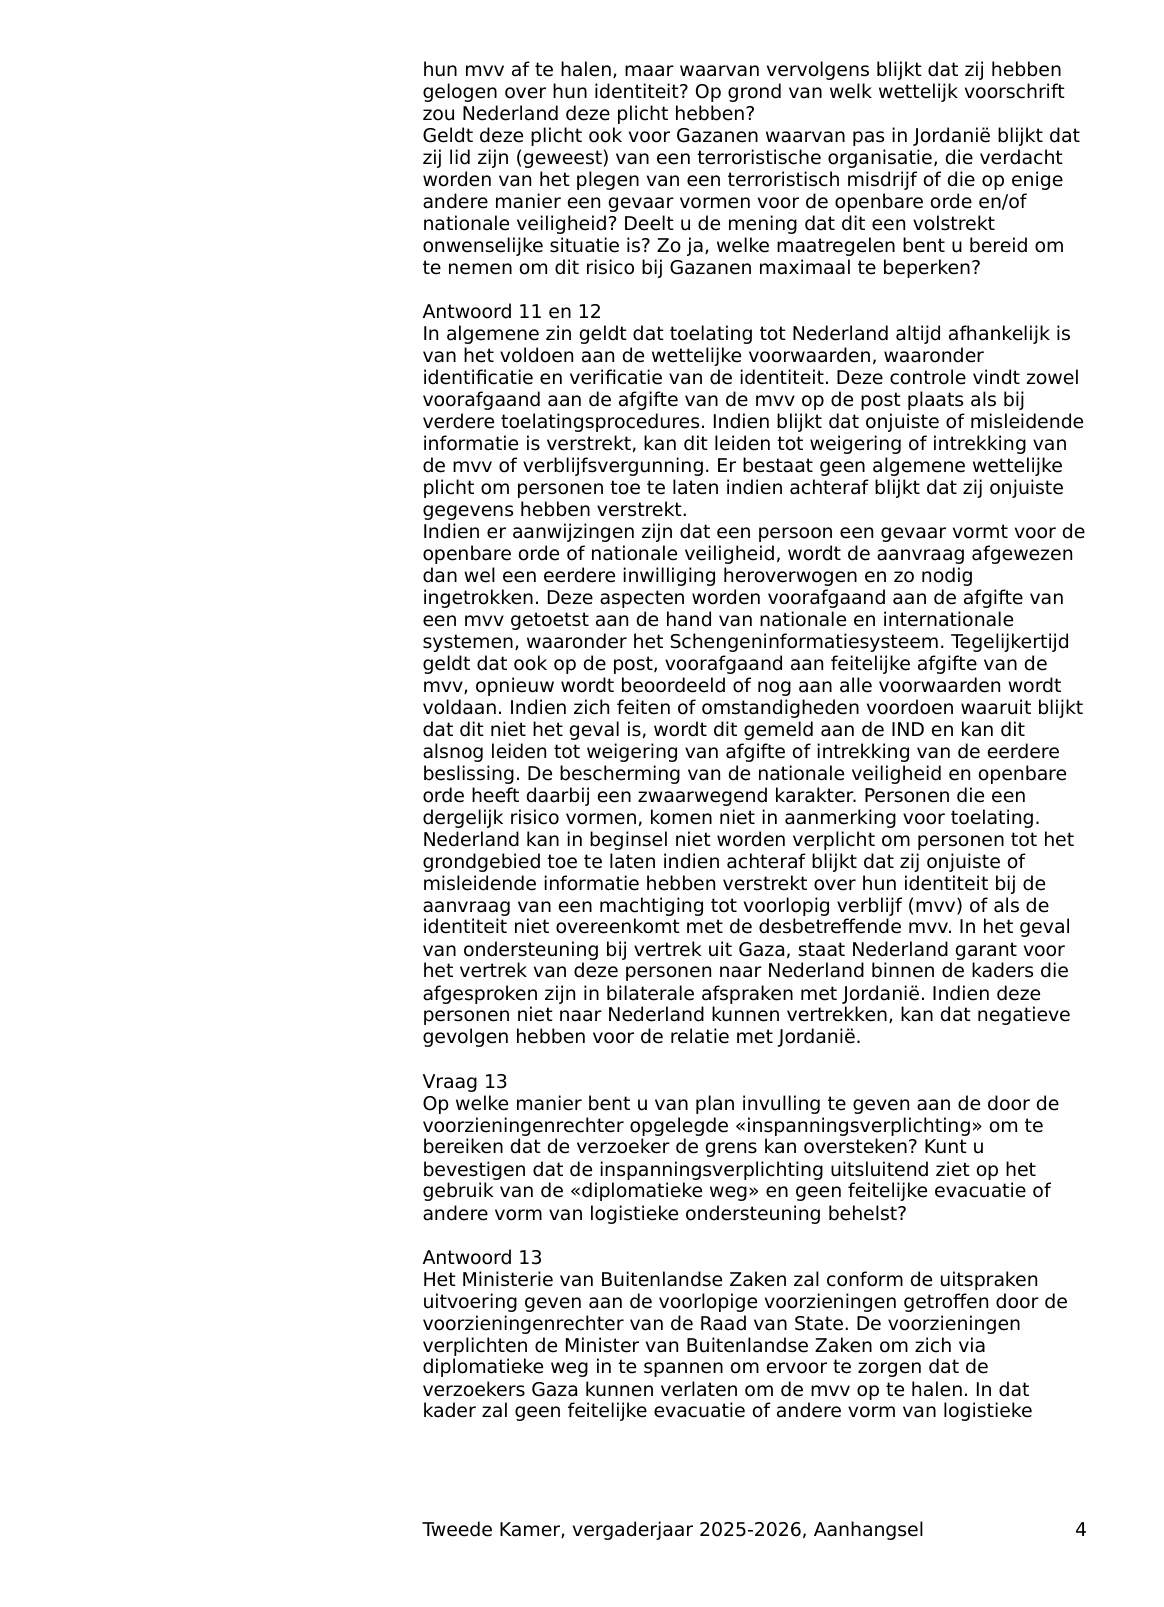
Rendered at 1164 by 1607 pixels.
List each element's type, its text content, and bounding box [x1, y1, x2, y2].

text Antwoord 11 en 12 [422, 301, 1087, 323]
text Op welke manier bent u van plan invulling te geven aan de door de voorzieningenrechter opgelegde «inspanningsverplichting» om te bereiken dat de verzoeker de grens kan oversteken? Kunt u bevestigen dat de inspanningsverplichting uitsluitend ziet op het gebruik van de «diplomatieke weg» en geen feitelijke evacuatie of andere vorm van logistieke ondersteuning behelst? [422, 1092, 1087, 1224]
text Het Ministerie van Buitenlandse Zaken zal conform de uitspraken uitvoering geven aan de voorlopige voorzieningen getroffen door de voorzieningenrechter van de Raad van State. De voorzieningen verplichten de Minister van Buitenlandse Zaken om zich via diplomatieke weg in te spannen om ervoor te zorgen dat de verzoekers Gaza kunnen verlaten om de mvv op te halen. In dat kader zal geen feitelijke evacuatie of andere vorm van logistieke [422, 1268, 1087, 1422]
text hun mvv af te halen, maar waarvan vervolgens blijkt dat zij hebben gelogen over hun identiteit? Op grond van welk wettelijk voorschrift zou Nederland deze plicht hebben? [422, 59, 1087, 125]
text Geldt deze plicht ook voor Gazanen waarvan pas in Jordanië blijkt dat zij lid zijn (geweest) van een terroristische organisatie, die verdacht worden van het plegen van een terroristisch misdrijf of die op enige andere manier een gevaar vormen voor de openbare orde en/of nationale veiligheid? Deelt u de mening dat dit een volstrekt onwenselijke situatie is? Zo ja, welke maatregelen bent u bereid om te nemen om dit risico bij Gazanen maximaal te beperken? [422, 125, 1087, 279]
text Vraag 13 [422, 1071, 1087, 1092]
text Antwoord 13 [422, 1247, 1087, 1268]
text Nederland kan in beginsel niet worden verplicht om personen tot het grondgebied toe te laten indien achteraf blijkt dat zij onjuiste of misleidende informatie hebben verstrekt over hun identiteit bij de aanvraag van een machtiging tot voorlopig verblijf (mvv) of als de identiteit niet overeenkomt met de desbetreffende mvv. In het geval van ondersteuning bij vertrek uit Gaza, staat Nederland garant voor het vertrek van deze personen naar Nederland binnen de kaders die afgesproken zijn in bilaterale afspraken met Jordanië. Indien deze personen niet naar Nederland kunnen vertrekken, kan dat negatieve gevolgen hebben voor de relatie met Jordanië. [422, 828, 1087, 1048]
text Indien er aanwijzingen zijn dat een persoon een gevaar vormt voor de openbare orde of nationale veiligheid, wordt de aanvraag afgewezen dan wel een eerdere inwilliging heroverwogen en zo nodig ingetrokken. Deze aspecten worden voorafgaand aan de afgifte van een mvv getoetst aan de hand van nationale en internationale systemen, waaronder het Schengeninformatiesysteem. Tegelijkertijd geldt dat ook op de post, voorafgaand aan feitelijke afgifte van de mvv, opnieuw wordt beoordeeld of nog aan alle voorwaarden wordt voldaan. Indien zich feiten of omstandigheden voordoen waaruit blijkt dat dit niet het geval is, wordt dit gemeld aan de IND en kan dit alsnog leiden tot weigering van afgifte of intrekking van de eerdere beslissing. De bescherming van de nationale veiligheid en openbare orde heeft daarbij een zwaarwegend karakter. Personen die een dergelijk risico vormen, komen niet in aanmerking voor toelating. [422, 521, 1087, 828]
text In algemene zin geldt dat toelating tot Nederland altijd afhankelijk is van het voldoen aan de wettelijke voorwaarden, waaronder identificatie en verificatie van de identiteit. Deze controle vindt zowel voorafgaand aan de afgifte van de mvv op de post plaats als bij verdere toelatingsprocedures. Indien blijkt dat onjuiste of misleidende informatie is verstrekt, kan dit leiden tot weigering of intrekking van de mvv of verblijfsvergunning. Er bestaat geen algemene wettelijke plicht om personen toe te laten indien achteraf blijkt dat zij onjuiste gegevens hebben verstrekt. [422, 323, 1087, 521]
